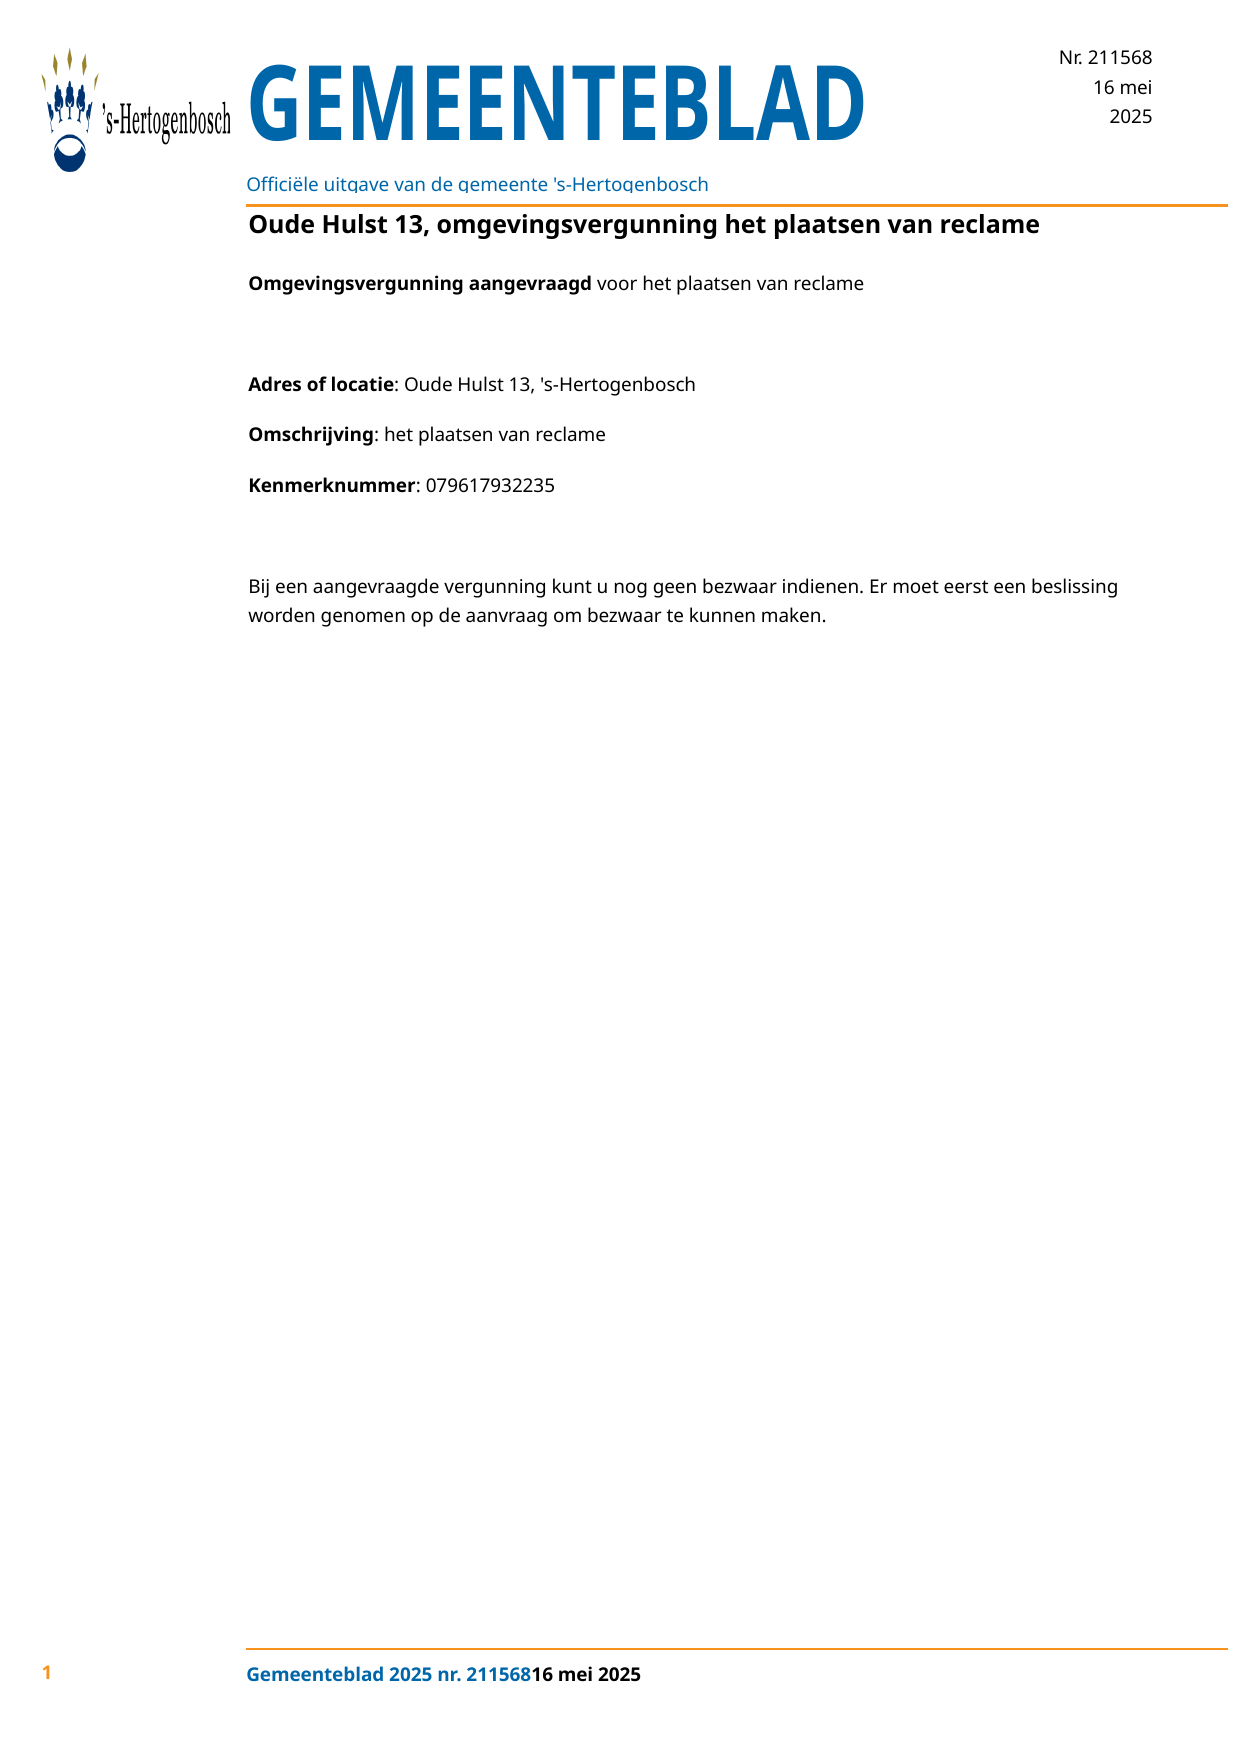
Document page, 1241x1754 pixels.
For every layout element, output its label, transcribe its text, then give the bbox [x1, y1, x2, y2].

text Kenmerknummer: 079617932235 [248, 472, 1152, 498]
text Bij een aangevraagde vergunning kunt u nog geen bezwaar indienen. Er moet eerst een beslissing worden genomen op de aanvraag om bezwaar te kunnen maken. [248, 573, 1152, 628]
text Oude Hulst 13, omgevingsvergunning het plaatsen van reclame [248, 207, 1152, 241]
text Adres of locatie: Oude Hulst 13, 's-Hertogenbosch [248, 371, 1152, 397]
text Omschrijving: het plaatsen van reclame [248, 422, 1152, 447]
text Omgevingsvergunning aangevraagd voor het plaatsen van reclame [248, 270, 1152, 296]
picture [41, 47, 231, 172]
